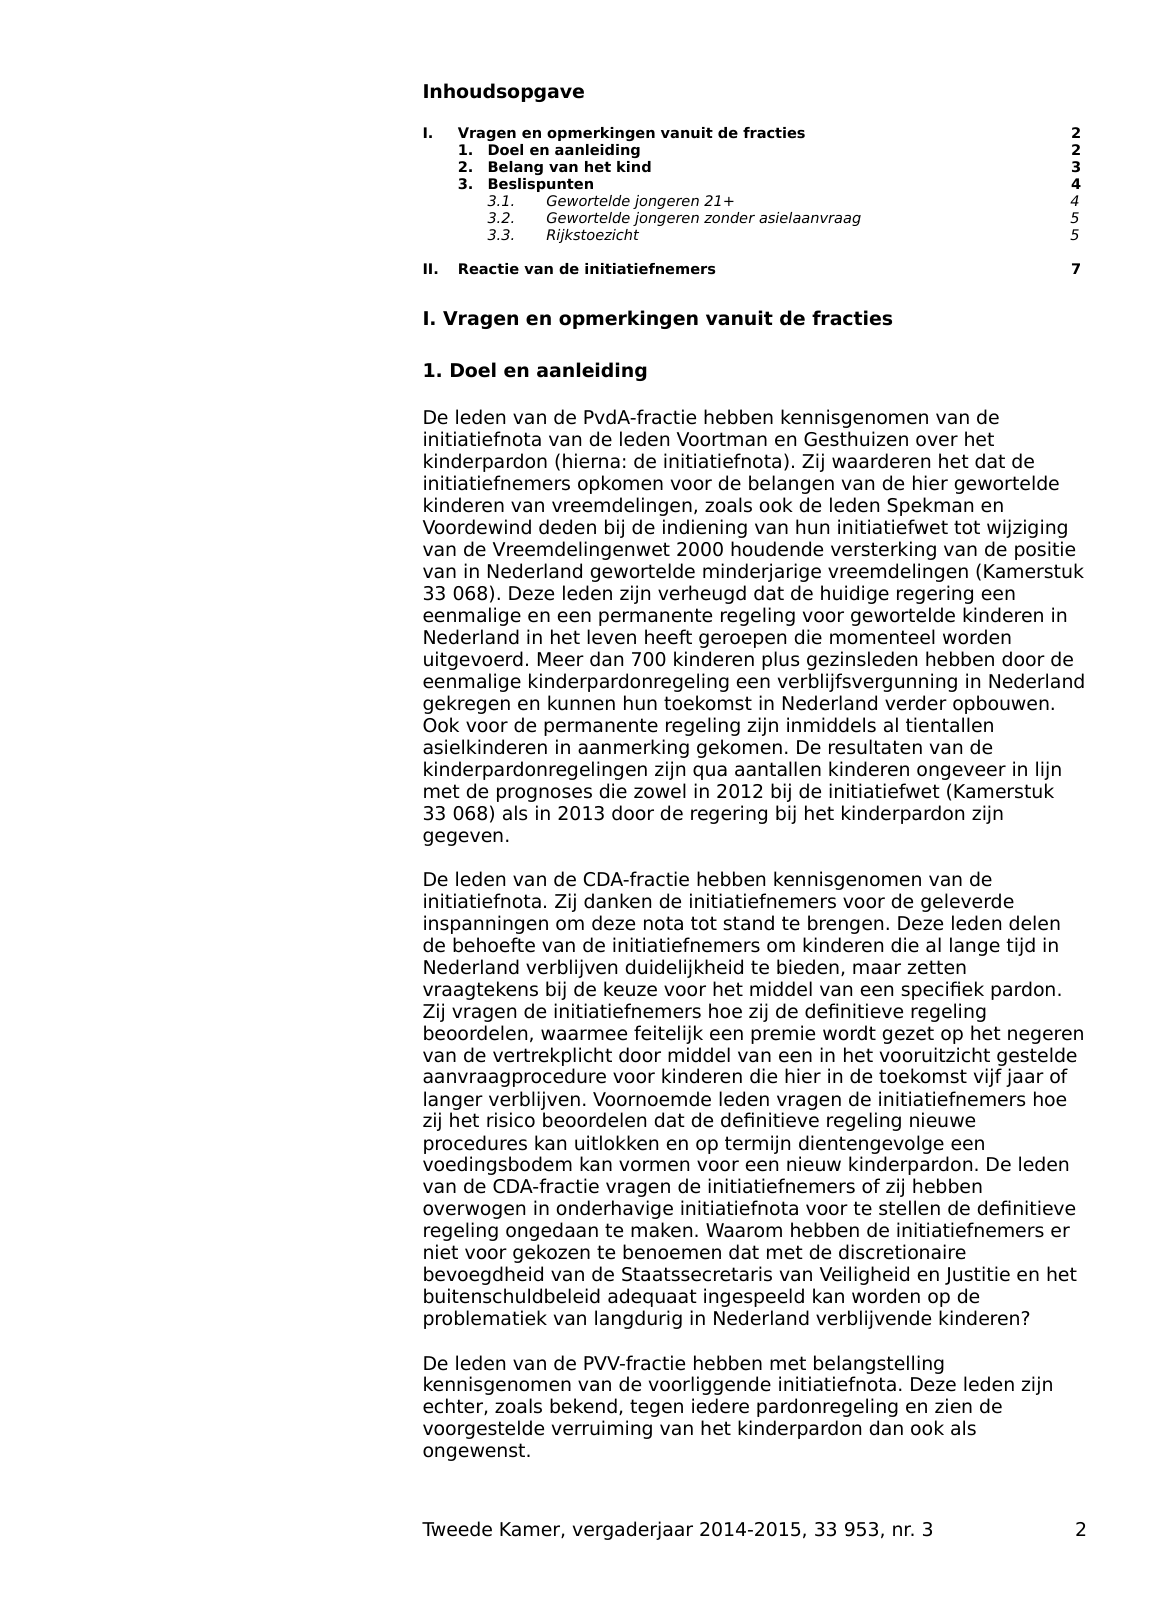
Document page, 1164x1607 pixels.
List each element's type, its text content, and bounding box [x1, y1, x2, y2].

table_cell II. [422, 261, 452, 278]
table_cell [452, 244, 481, 261]
table_header I. [422, 125, 452, 142]
text De leden van de PVV-fractie hebben met belangstelling kennisgenomen van de voorliggende initiatiefnota. Deze leden zijn echter, zoals bekend, tegen iedere pardonregeling en zien de voorgestelde verruiming van het kinderpardon dan ook als ongewenst. [422, 1352, 1087, 1462]
table_cell 3.2. [481, 210, 540, 227]
table_cell [1013, 244, 1087, 261]
table_cell 2 [1013, 142, 1087, 159]
table_cell [422, 244, 452, 261]
table_cell 4 [1013, 193, 1087, 210]
table_header Vragen en opmerkingen vanuit de fracties [452, 125, 1013, 142]
table_cell 1. [452, 142, 481, 159]
table_cell Belang van het kind [481, 159, 1013, 176]
table_cell 5 [1013, 227, 1087, 244]
table_cell Doel en aanleiding [481, 142, 1013, 159]
table_cell Rijkstoezicht [540, 227, 1013, 244]
table_cell Gewortelde jongeren 21+ [540, 193, 1013, 210]
table_cell [540, 244, 1013, 261]
subtitle I. Vragen en opmerkingen vanuit de fracties [422, 308, 1087, 330]
subtitle Inhoudsopgave [422, 81, 1087, 103]
table_cell 2. [452, 159, 481, 176]
table_cell [422, 159, 452, 176]
table_cell 3 [1013, 159, 1087, 176]
table_cell 7 [1013, 261, 1087, 278]
table_cell 3.1. [481, 193, 540, 210]
table_cell [422, 142, 452, 159]
table_cell [422, 227, 452, 244]
table_cell 3.3. [481, 227, 540, 244]
table_cell Gewortelde jongeren zonder asielaanvraag [540, 210, 1013, 227]
table_header 2 [1013, 125, 1087, 142]
subtitle 1. Doel en aanleiding [422, 360, 1087, 382]
table_cell 3. [452, 176, 481, 193]
table_cell [452, 193, 481, 210]
text De leden van de PvdA-fractie hebben kennisgenomen van de initiatiefnota van de leden Voortman en Gesthuizen over het kinderpardon (hierna: de initiatiefnota). Zij waarderen het dat de initiatiefnemers opkomen voor de belangen van de hier gewortelde kinderen van vreemdelingen, zoals ook de leden Spekman en Voordewind deden bij de indiening van hun initiatiefwet tot wijziging van de Vreemdelingenwet 2000 houdende versterking van de positie van in Nederland gewortelde minderjarige vreemdelingen (Kamerstuk 33 068). Deze leden zijn verheugd dat de huidige regering een eenmalige en een permanente regeling voor gewortelde kinderen in Nederland in het leven heeft geroepen die momenteel worden uitgevoerd. Meer dan 700 kinderen plus gezinsleden hebben door de eenmalige kinderpardonregeling een verblijfsvergunning in Nederland gekregen en kunnen hun toekomst in Nederland verder opbouwen. Ook voor de permanente regeling zijn inmiddels al tientallen asielkinderen in aanmerking gekomen. De resultaten van de kinderpardonregelingen zijn qua aantallen kinderen ongeveer in lijn met de prognoses die zowel in 2012 bij de initiatiefwet (Kamerstuk 33 068) als in 2013 door de regering bij het kinderpardon zijn gegeven. [422, 407, 1087, 846]
table_cell [422, 176, 452, 193]
table_cell Beslispunten [481, 176, 1013, 193]
table_cell [452, 210, 481, 227]
table_cell [422, 193, 452, 210]
table_cell 5 [1013, 210, 1087, 227]
table_cell [481, 244, 540, 261]
table_cell [452, 227, 481, 244]
text De leden van de CDA-fractie hebben kennisgenomen van de initiatiefnota. Zij danken de initiatiefnemers voor de geleverde inspanningen om deze nota tot stand te brengen. Deze leden delen de behoefte van de initiatiefnemers om kinderen die al lange tijd in Nederland verblijven duidelijkheid te bieden, maar zetten vraagtekens bij de keuze voor het middel van een specifiek pardon. Zij vragen de initiatiefnemers hoe zij de definitieve regeling beoordelen, waarmee feitelijk een premie wordt gezet op het negeren van de vertrekplicht door middel van een in het vooruitzicht gestelde aanvraagprocedure voor kinderen die hier in de toekomst vijf jaar of langer verblijven. Voornoemde leden vragen de initiatiefnemers hoe zij het risico beoordelen dat de definitieve regeling nieuwe procedures kan uitlokken en op termijn dientengevolge een voedingsbodem kan vormen voor een nieuw kinderpardon. De leden van de CDA-fractie vragen de initiatiefnemers of zij hebben overwogen in onderhavige initiatiefnota voor te stellen de definitieve regeling ongedaan te maken. Waarom hebben de initiatiefnemers er niet voor gekozen te benoemen dat met de discretionaire bevoegdheid van de Staatssecretaris van Veiligheid en Justitie en het buitenschuldbeleid adequaat ingespeeld kan worden op de problematiek van langdurig in Nederland verblijvende kinderen? [422, 869, 1087, 1330]
table_cell 4 [1013, 176, 1087, 193]
table_cell Reactie van de initiatiefnemers [452, 261, 1013, 278]
table_cell [422, 210, 452, 227]
